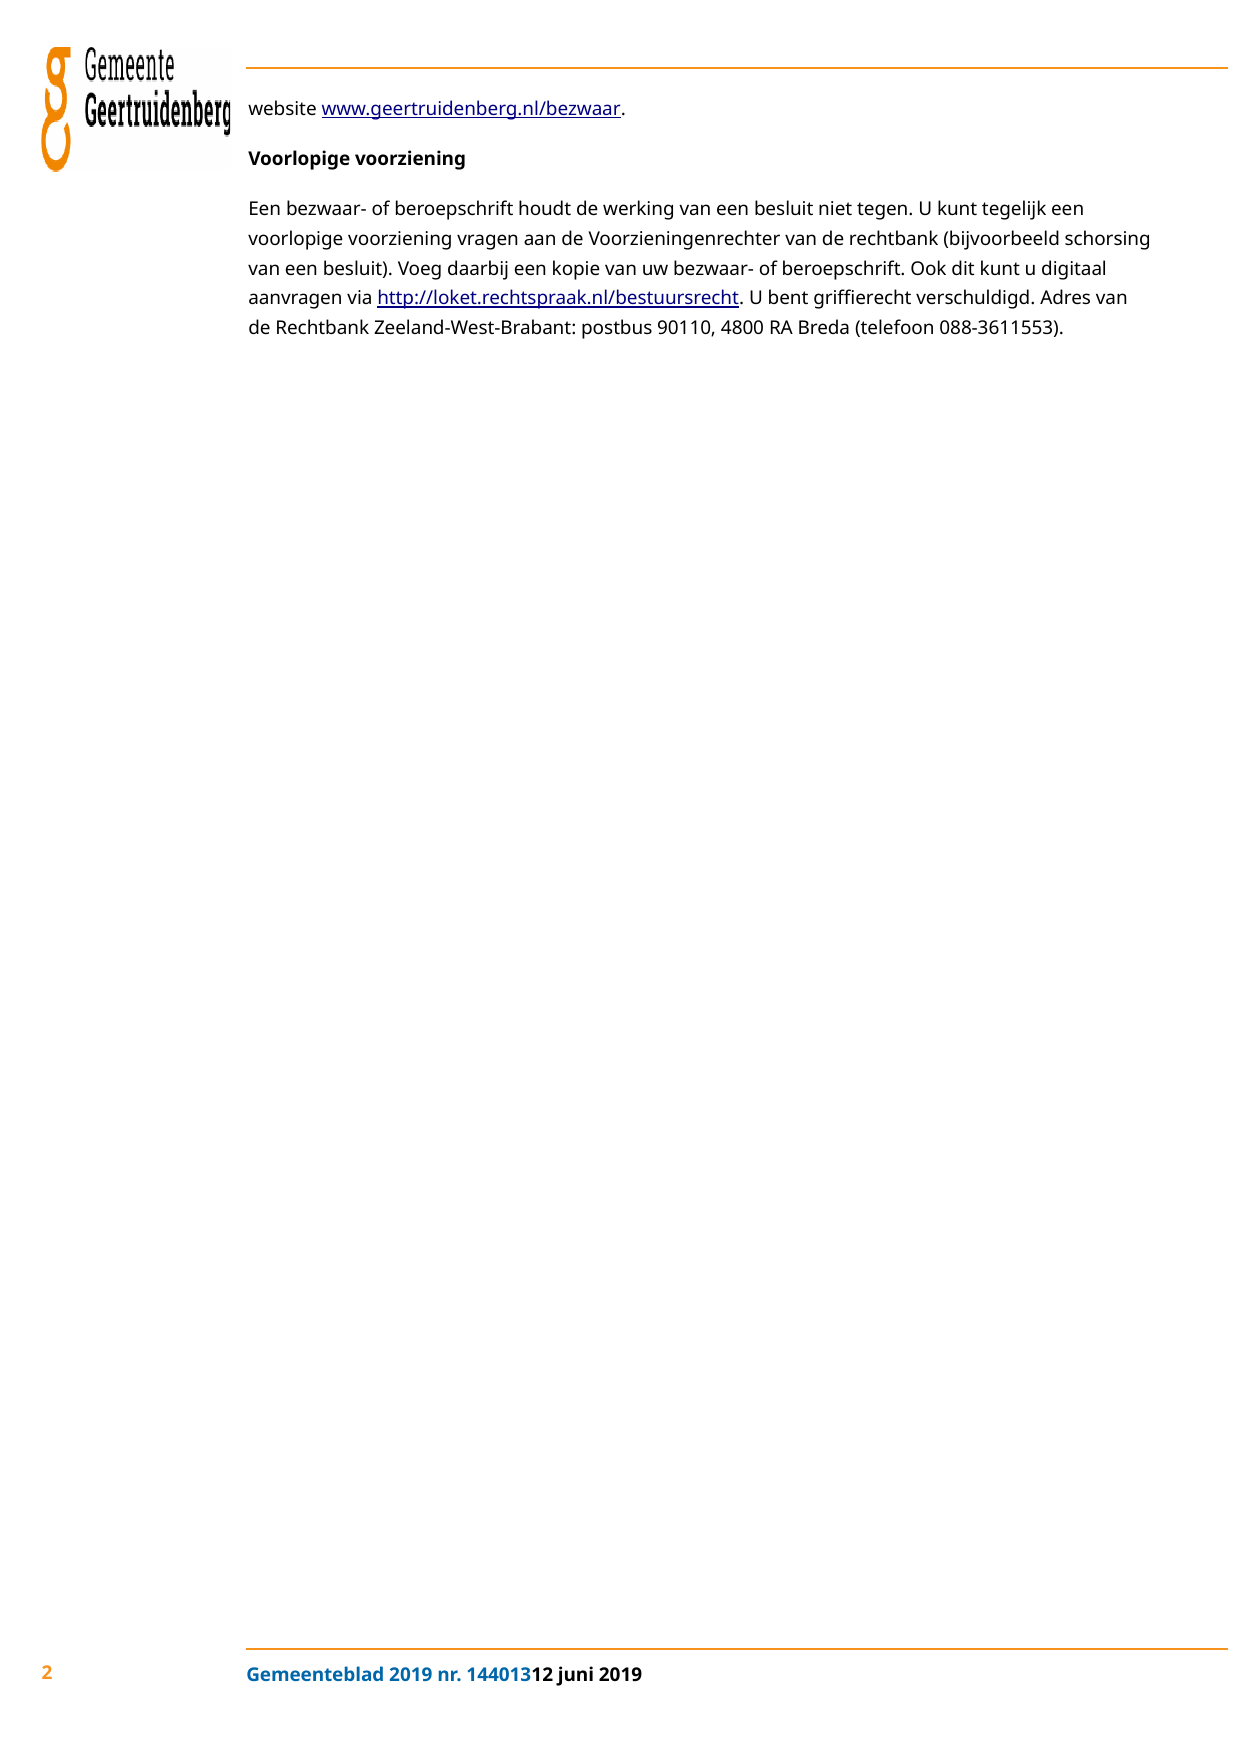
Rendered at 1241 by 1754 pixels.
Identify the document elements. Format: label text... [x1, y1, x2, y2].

text website www.geertruidenberg.nl/bezwaar. [248, 95, 1152, 121]
text Een bezwaar- of beroepschrift houdt de werking van een besluit niet tegen. U kunt tegelijk een voorlopige voorziening vragen aan de Voorzieningenrechter van de rechtbank (bijvoorbeeld schorsing van een besluit). Voeg daarbij een kopie van uw bezwaar- of beroepschrift. Ook dit kunt u digitaal aanvragen via http://loket.rechtspraak.nl/bestuursrecht. U bent griffierecht verschuldigd. Adres van de Rechtbank Zeeland-West-Brabant: postbus 90110, 4800 RA Breda (telefoon 088-3611553). [248, 196, 1152, 340]
text Voorlopige voorziening [248, 145, 1152, 171]
picture [41, 47, 231, 172]
